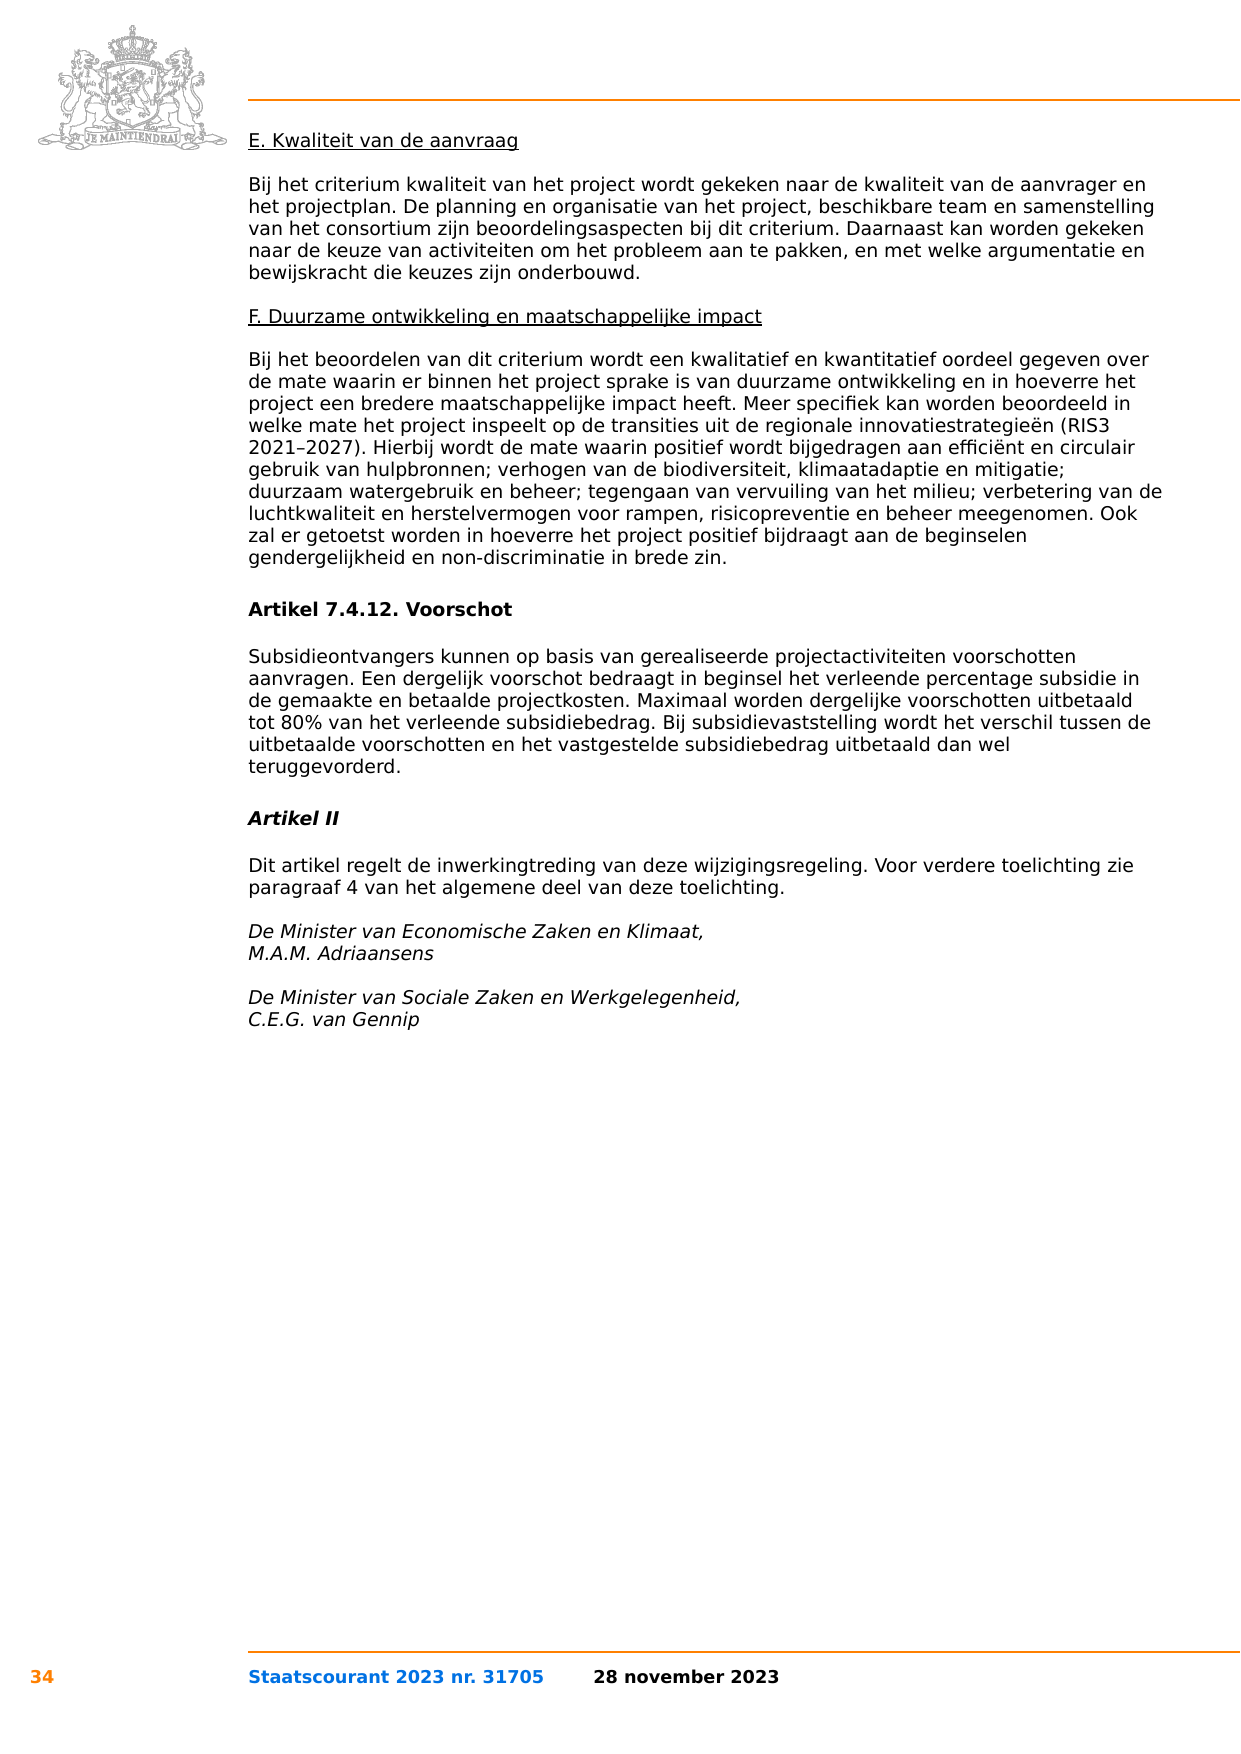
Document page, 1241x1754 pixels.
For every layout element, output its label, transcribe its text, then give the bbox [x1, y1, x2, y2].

subtitle F. Duurzame ontwikkeling en maatschappelijke impact [248, 306, 1163, 327]
text De Minister van Economische Zaken en Klimaat, M.A.M. Adriaansens [248, 921, 1163, 965]
subtitle Artikel 7.4.12. Voorschot [248, 599, 1163, 621]
text Bij het criterium kwaliteit van het project wordt gekeken naar de kwaliteit van de aanvrager en het projectplan. De planning en organisatie van het project, beschikbare team en samenstelling van het consortium zijn beoordelingsaspecten bij dit criterium. Daarnaast kan worden gekeken naar de keuze van activiteiten om het probleem aan te pakken, en met welke argumentatie en bewijskracht die keuzes zijn onderbouwd. [248, 174, 1163, 284]
text Dit artikel regelt de inwerkingtreding van deze wijzigingsregeling. Voor verdere toelichting zie paragraaf 4 van het algemene deel van deze toelichting. [248, 855, 1163, 899]
text Subsidieontvangers kunnen op basis van gerealiseerde projectactiviteiten voorschotten aanvragen. Een dergelijk voorschot bedraagt in beginsel het verleende percentage subsidie in de gemaakte en betaalde projectkosten. Maximaal worden dergelijke voorschotten uitbetaald tot 80% van het verleende subsidiebedrag. Bij subsidievaststelling wordt het verschil tussen de uitbetaalde voorschotten en het vastgestelde subsidiebedrag uitbetaald dan wel teruggevorderd. [248, 646, 1163, 778]
text Bij het beoordelen van dit criterium wordt een kwalitatief en kwantitatief oordeel gegeven over de mate waarin er binnen het project sprake is van duurzame ontwikkeling en in hoeverre het project een bredere maatschappelijke impact heeft. Meer specifiek kan worden beoordeeld in welke mate het project inspeelt op de transities uit de regionale innovatiestrategieën (RIS3 2021–2027). Hierbij wordt de mate waarin positief wordt bijgedragen aan efficiënt en circulair gebruik van hulpbronnen; verhogen van de biodiversiteit, klimaatadaptie en mitigatie; duurzaam watergebruik en beheer; tegengaan van vervuiling van het milieu; verbetering van de luchtkwaliteit en herstelvermogen voor rampen, risicopreventie en beheer meegenomen. Ook zal er getoetst worden in hoeverre het project positief bijdraagt aan de beginselen gendergelijkheid en non-discriminatie in brede zin. [248, 349, 1163, 569]
text De Minister van Sociale Zaken en Werkgelegenheid, C.E.G. van Gennip [248, 987, 1163, 1031]
picture [38, 25, 227, 150]
subtitle E. Kwaliteit van de aanvraag [248, 130, 1163, 152]
subtitle Artikel II [248, 808, 1163, 830]
